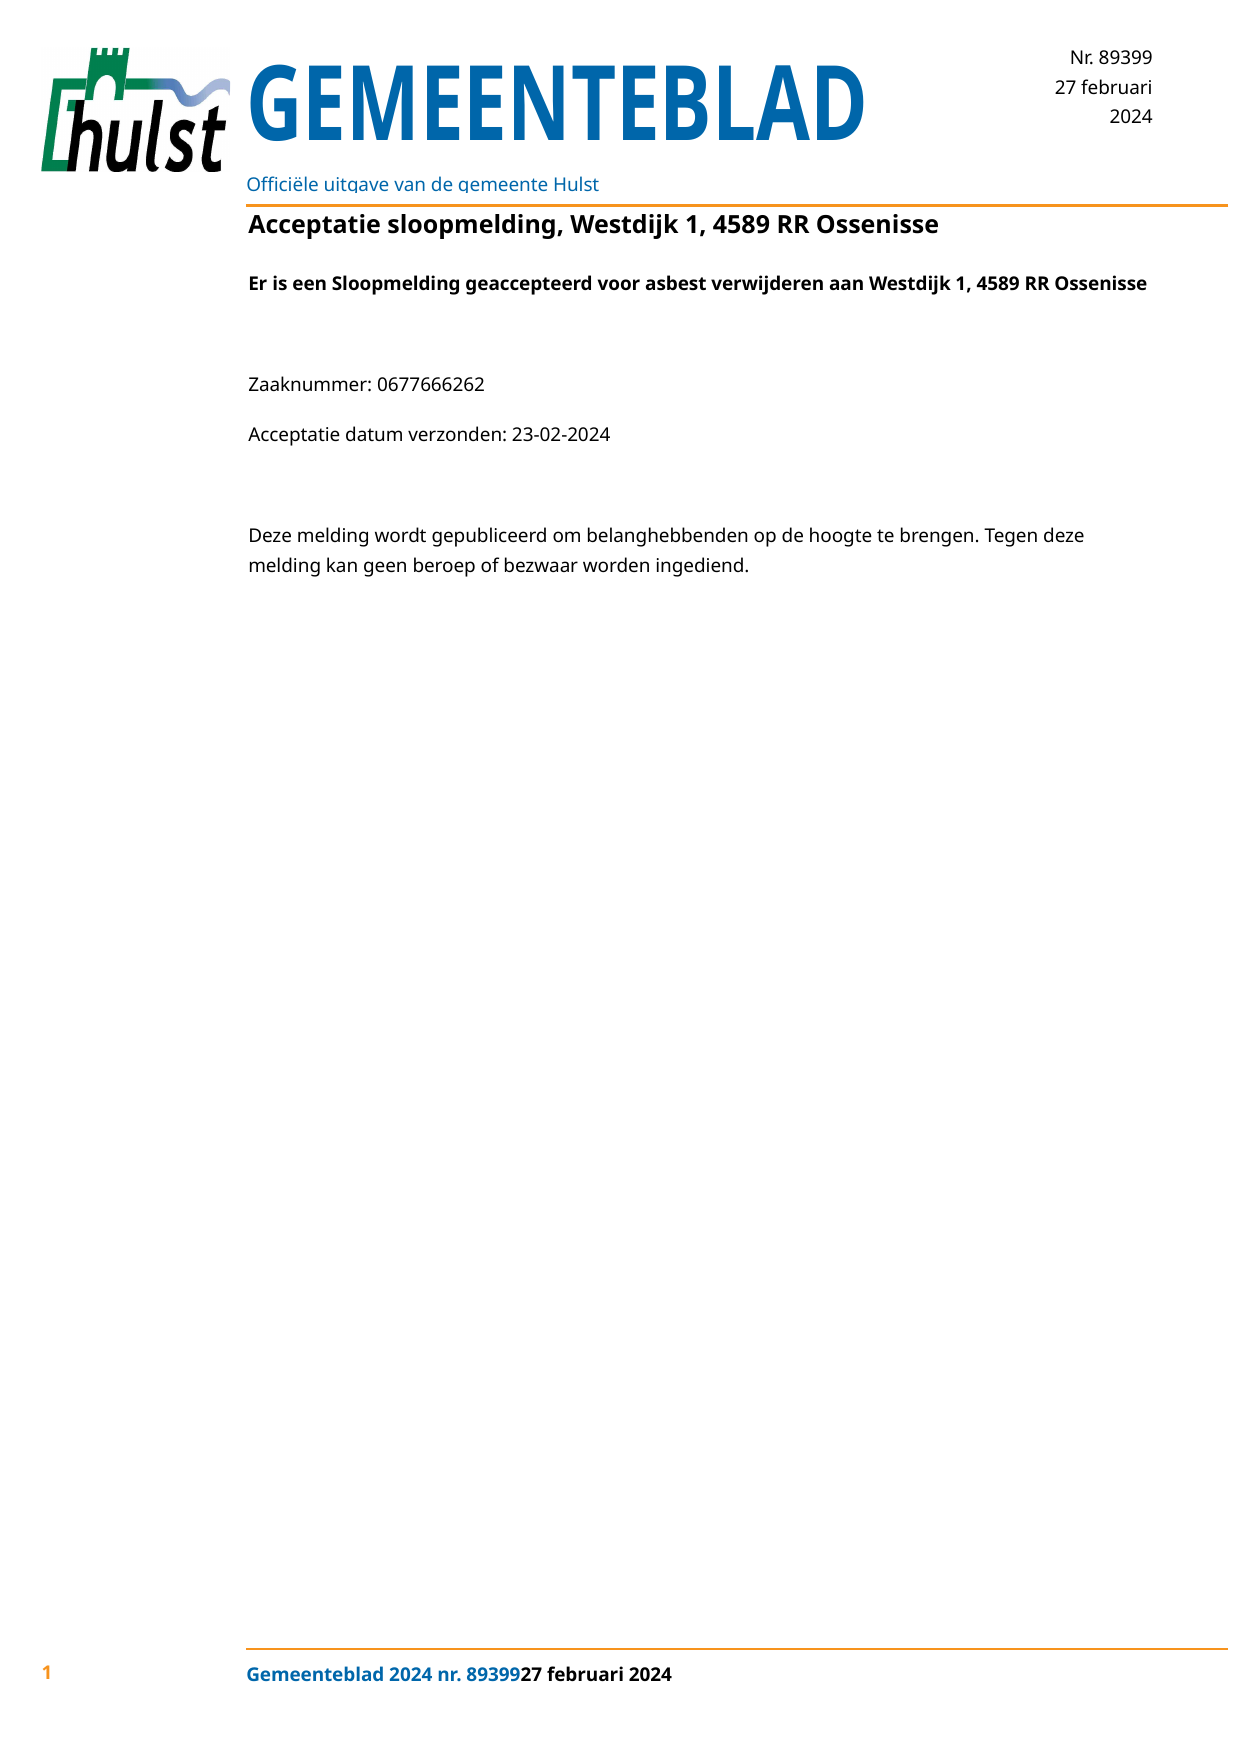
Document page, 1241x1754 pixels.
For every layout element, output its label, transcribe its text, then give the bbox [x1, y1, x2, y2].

picture [41, 47, 231, 172]
text Acceptatie datum verzonden: 23-02-2024 [248, 422, 1152, 447]
text Zaaknummer: 0677666262 [248, 371, 1152, 397]
text Acceptatie sloopmelding, Westdijk 1, 4589 RR Ossenisse [248, 207, 1152, 241]
text Er is een Sloopmelding geaccepteerd voor asbest verwijderen aan Westdijk 1, 4589 RR Ossenisse [248, 270, 1152, 296]
text Deze melding wordt gepubliceerd om belanghebbenden op de hoogte te brengen. Tegen deze melding kan geen beroep of bezwaar worden ingediend. [248, 522, 1152, 578]
